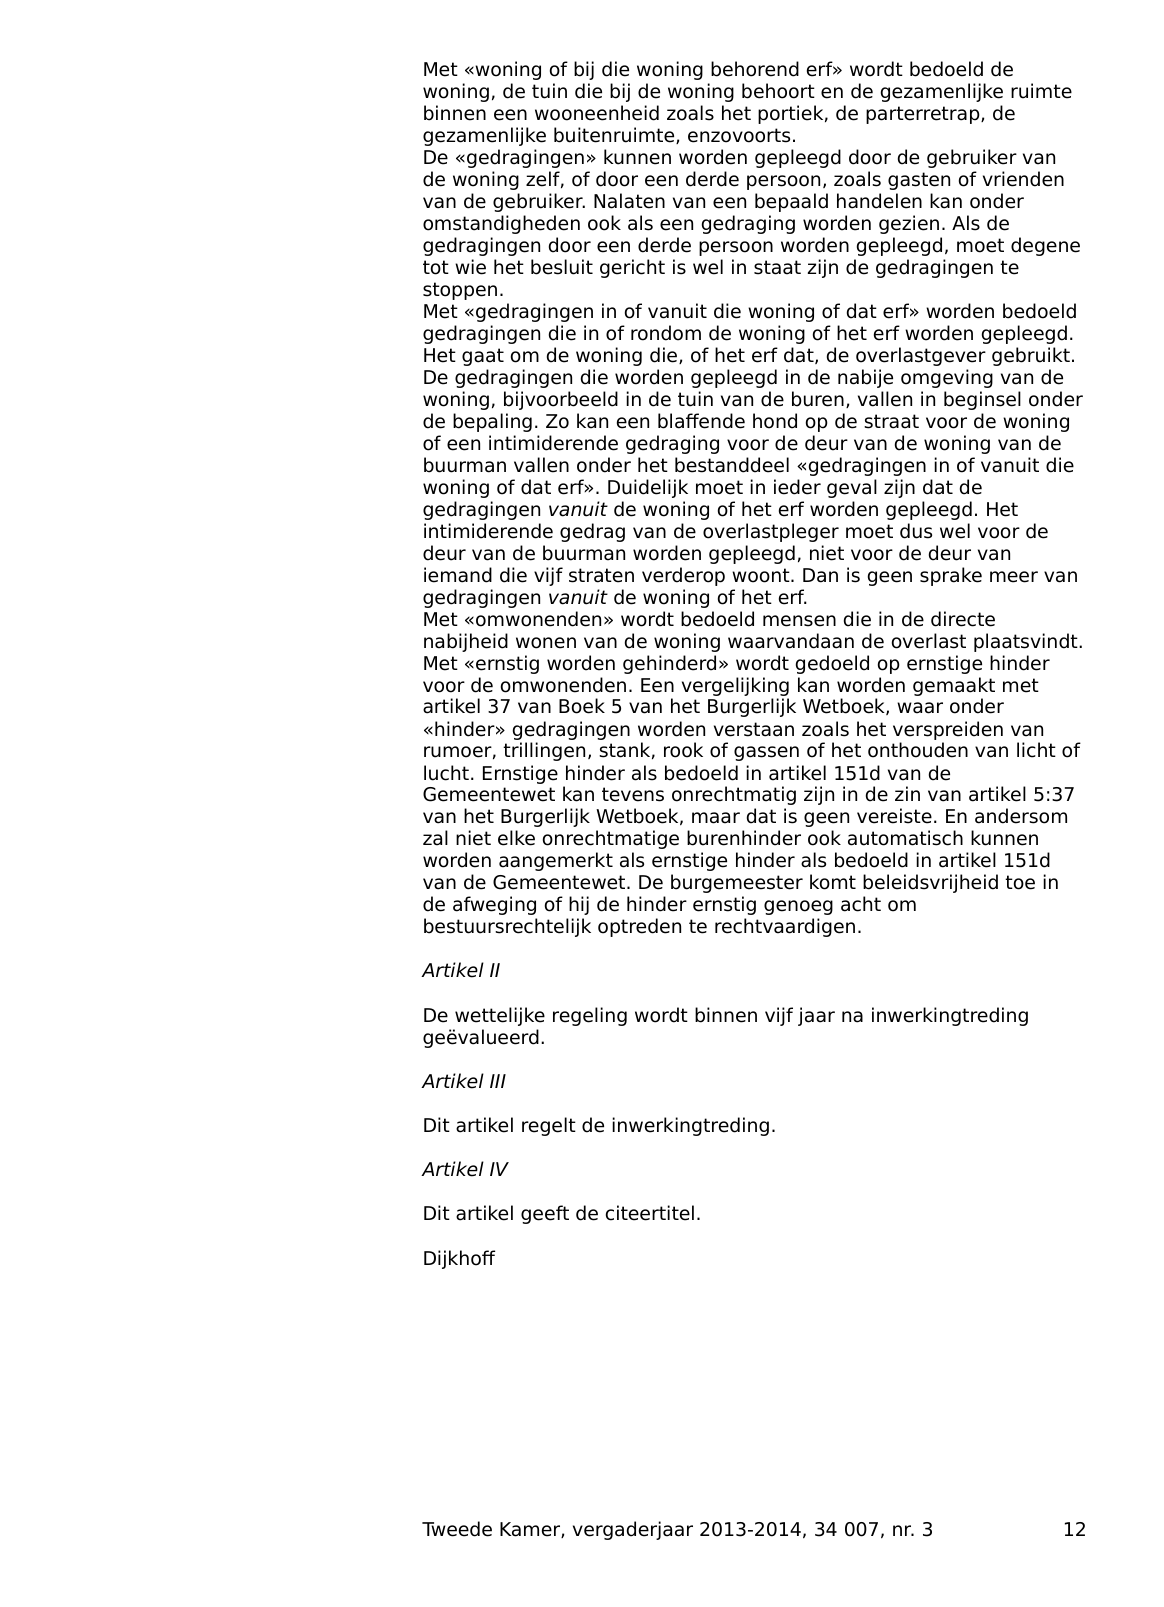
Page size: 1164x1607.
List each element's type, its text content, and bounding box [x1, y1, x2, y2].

text Dit artikel geeft de citeertitel. [422, 1203, 1087, 1225]
text De «gedragingen» kunnen worden gepleegd door de gebruiker van de woning zelf, of door een derde persoon, zoals gasten of vrienden van de gebruiker. Nalaten van een bepaald handelen kan onder omstandigheden ook als een gedraging worden gezien. Als de gedragingen door een derde persoon worden gepleegd, moet degene tot wie het besluit gericht is wel in staat zijn de gedragingen te stoppen. [422, 147, 1087, 301]
subtitle Artikel IV [422, 1159, 1087, 1181]
text Met «ernstig worden gehinderd» wordt gedoeld op ernstige hinder voor de omwonenden. Een vergelijking kan worden gemaakt met artikel 37 van Boek 5 van het Burgerlijk Wetboek, waar onder «hinder» gedragingen worden verstaan zoals het verspreiden van rumoer, trillingen, stank, rook of gassen of het onthouden van licht of lucht. Ernstige hinder als bedoeld in artikel 151d van de Gemeentewet kan tevens onrechtmatig zijn in de zin van artikel 5:37 van het Burgerlijk Wetboek, maar dat is geen vereiste. En andersom zal niet elke onrechtmatige burenhinder ook automatisch kunnen worden aangemerkt als ernstige hinder als bedoeld in artikel 151d van de Gemeentewet. De burgemeester komt beleidsvrijheid toe in de afweging of hij de hinder ernstig genoeg acht om bestuursrechtelijk optreden te rechtvaardigen. [422, 652, 1087, 938]
subtitle Artikel III [422, 1071, 1087, 1093]
text Met «gedragingen in of vanuit die woning of dat erf» worden bedoeld gedragingen die in of rondom de woning of het erf worden gepleegd. Het gaat om de woning die, of het erf dat, de overlastgever gebruikt. De gedragingen die worden gepleegd in de nabije omgeving van de woning, bijvoorbeeld in de tuin van de buren, vallen in beginsel onder de bepaling. Zo kan een blaffende hond op de straat voor de woning of een intimiderende gedraging voor de deur van de woning van de buurman vallen onder het bestanddeel «gedragingen in of vanuit die woning of dat erf». Duidelijk moet in ieder geval zijn dat de gedragingen vanuit de woning of het erf worden gepleegd. Het intimiderende gedrag van de overlastpleger moet dus wel voor de deur van de buurman worden gepleegd, niet voor de deur van iemand die vijf straten verderop woont. Dan is geen sprake meer van gedragingen vanuit de woning of het erf. [422, 301, 1087, 608]
text Met «woning of bij die woning behorend erf» wordt bedoeld de woning, de tuin die bij de woning behoort en de gezamenlijke ruimte binnen een wooneenheid zoals het portiek, de parterretrap, de gezamenlijke buitenruimte, enzovoorts. [422, 59, 1087, 147]
text Dijkhoff [422, 1247, 1087, 1269]
text Dit artikel regelt de inwerkingtreding. [422, 1115, 1087, 1137]
text De wettelijke regeling wordt binnen vijf jaar na inwerkingtreding geëvalueerd. [422, 1004, 1087, 1048]
subtitle Artikel II [422, 960, 1087, 982]
text Met «omwonenden» wordt bedoeld mensen die in de directe nabijheid wonen van de woning waarvandaan de overlast plaatsvindt. [422, 608, 1087, 652]
